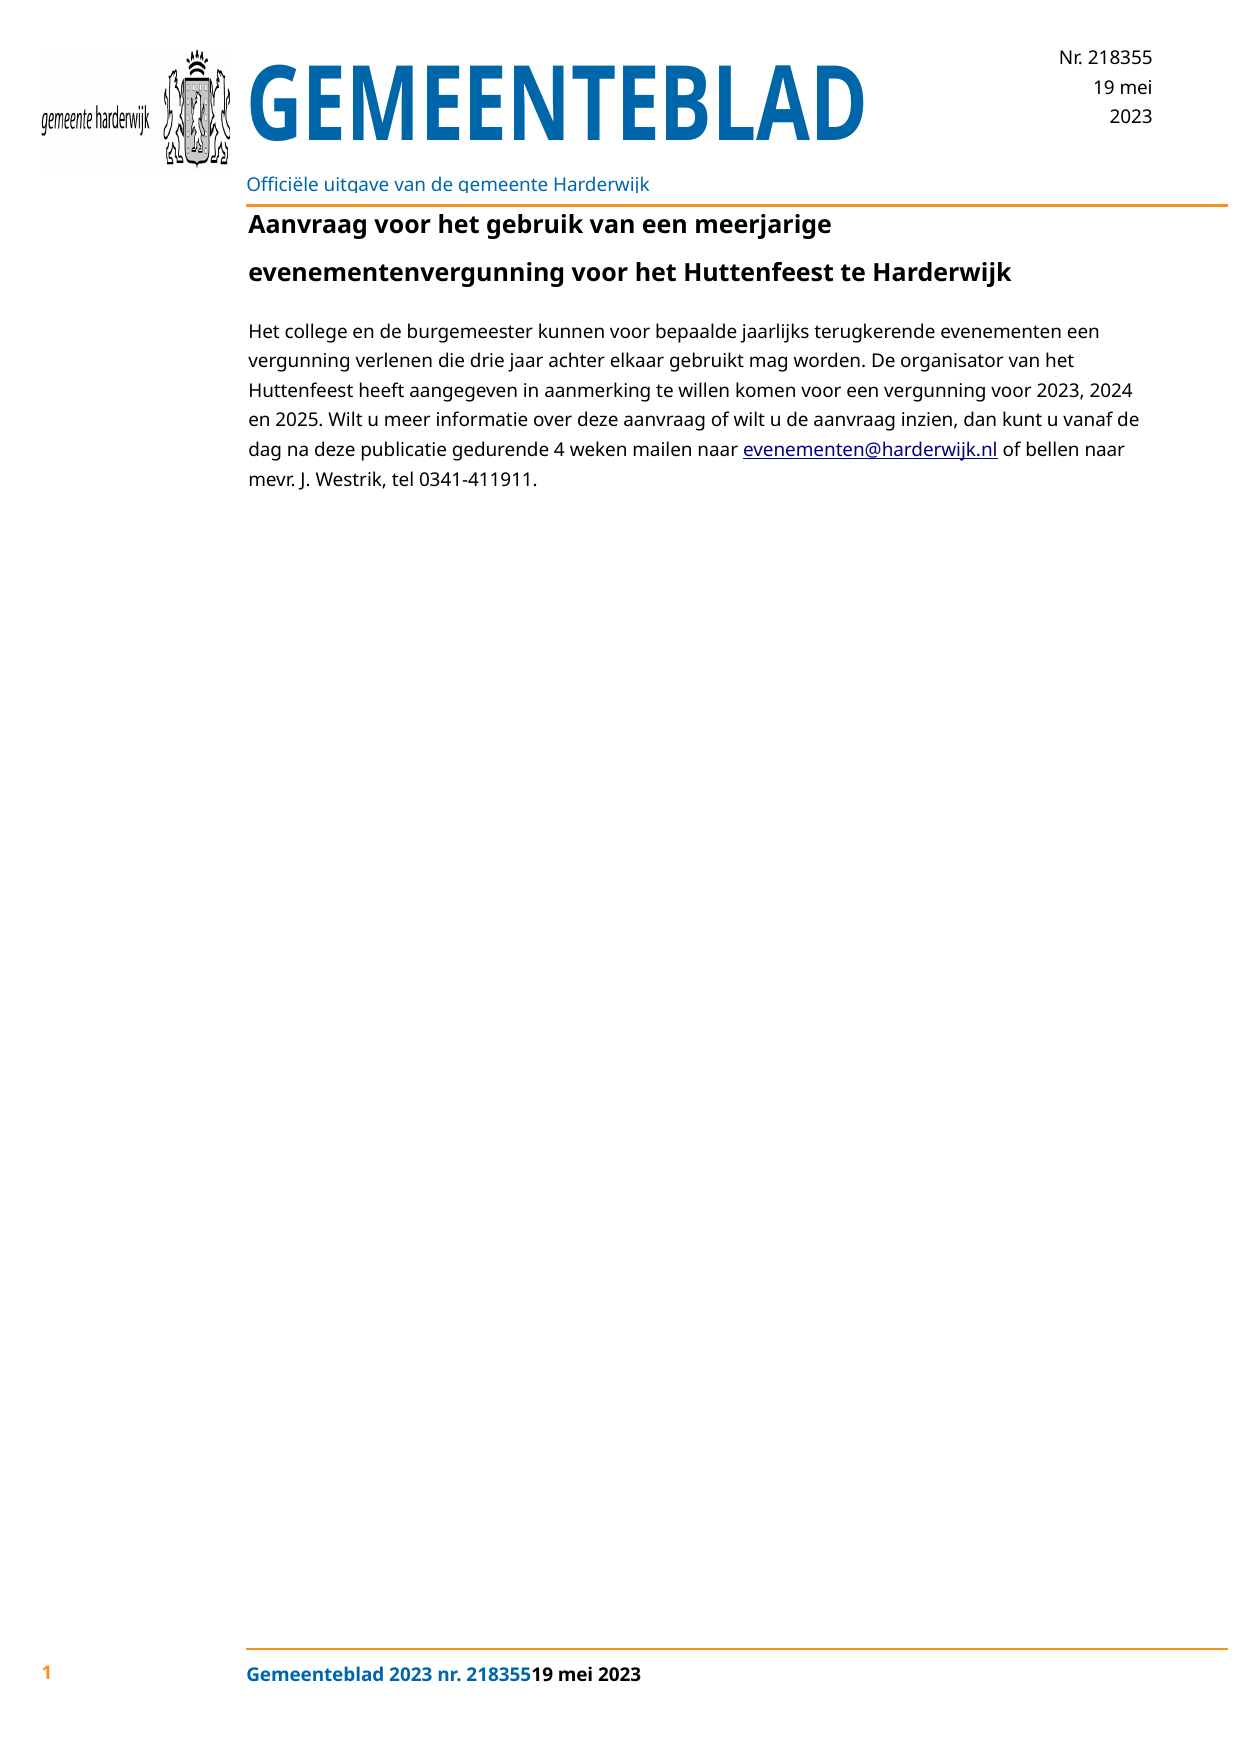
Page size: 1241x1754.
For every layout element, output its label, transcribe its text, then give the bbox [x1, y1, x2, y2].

picture [41, 47, 231, 172]
text Aanvraag voor het gebruik van een meerjarige evenementenvergunning voor het Huttenfeest te Harderwijk [248, 207, 1152, 288]
text Het college en de burgemeester kunnen voor bepaalde jaarlijks terugkerende evenementen een vergunning verlenen die drie jaar achter elkaar gebruikt mag worden. De organisator van het Huttenfeest heeft aangegeven in aanmerking te willen komen voor een vergunning voor 2023, 2024 en 2025. Wilt u meer informatie over deze aanvraag of wilt u de aanvraag inzien, dan kunt u vanaf de dag na deze publicatie gedurende 4 weken mailen naar evenementen@harderwijk.nl of bellen naar mevr. J. Westrik, tel 0341-411911. [248, 318, 1152, 492]
